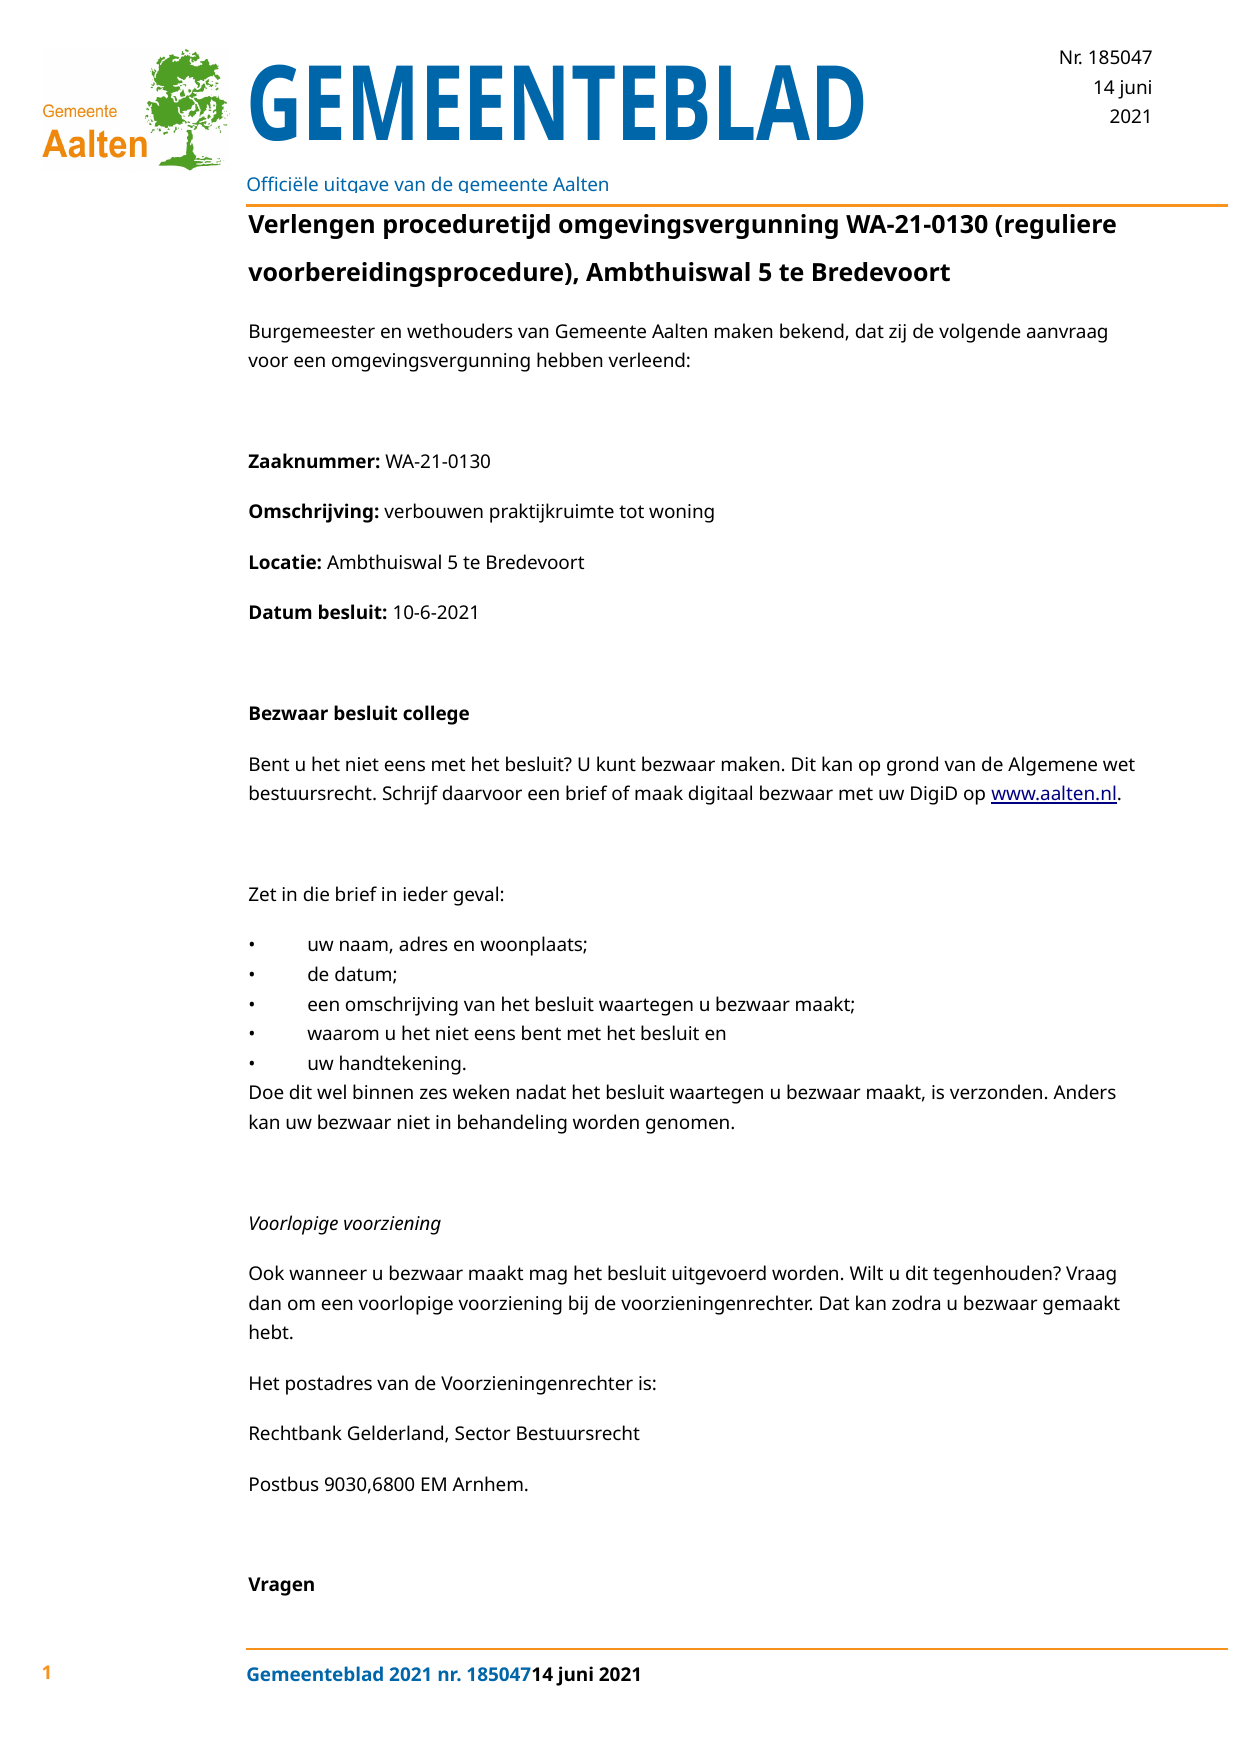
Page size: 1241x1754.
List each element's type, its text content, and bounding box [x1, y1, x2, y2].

text Verlengen proceduretijd omgevingsvergunning WA-21-0130 (reguliere voorbereidingsprocedure), Ambthuiswal 5 te Bredevoort [248, 207, 1152, 288]
text Voorlopige voorziening [248, 1210, 1152, 1236]
list uw naam, adres en woonplaats; [248, 932, 1152, 957]
text Bent u het niet eens met het besluit? U kunt bezwaar maken. Dit kan op grond van de Algemene wet bestuursrecht. Schrijf daarvoor een brief of maak digitaal bezwaar met uw DigiD op www.aalten.nl. [248, 751, 1152, 806]
list de datum; [248, 961, 1152, 987]
text Bezwaar besluit college [248, 700, 1152, 726]
text Doe dit wel binnen zes weken nadat het besluit waartegen u bezwaar maakt, is verzonden. Anders kan uw bezwaar niet in behandeling worden genomen. [248, 1079, 1152, 1135]
list uw handtekening. [248, 1050, 1152, 1076]
text Vragen [248, 1572, 1152, 1597]
text Burgemeester en wethouders van Gemeente Aalten maken bekend, dat zij de volgende aanvraag voor een omgevingsvergunning hebben verleend: [248, 318, 1152, 373]
text Ook wanneer u bezwaar maakt mag het besluit uitgevoerd worden. Wilt u dit tegenhouden? Vraag dan om een voorlopige voorziening bij de voorzieningenrechter. Dat kan zodra u bezwaar gemaakt hebt. [248, 1260, 1152, 1345]
text Postbus 9030,6800 EM Arnhem. [248, 1471, 1152, 1497]
text Omschrijving: verbouwen praktijkruimte tot woning [248, 499, 1152, 524]
text Locatie: Ambthuiswal 5 te Bredevoort [248, 549, 1152, 575]
text Het postadres van de Voorzieningenrechter is: [248, 1370, 1152, 1396]
text Rechtbank Gelderland, Sector Bestuursrecht [248, 1420, 1152, 1446]
list een omschrijving van het besluit waartegen u bezwaar maakt; [248, 991, 1152, 1017]
text Zet in die brief in ieder geval: [248, 881, 1152, 907]
list waarom u het niet eens bent met het besluit en [248, 1020, 1152, 1046]
text Datum besluit: 10-6-2021 [248, 599, 1152, 625]
picture [41, 47, 231, 172]
text Zaaknummer: WA-21-0130 [248, 448, 1152, 474]
